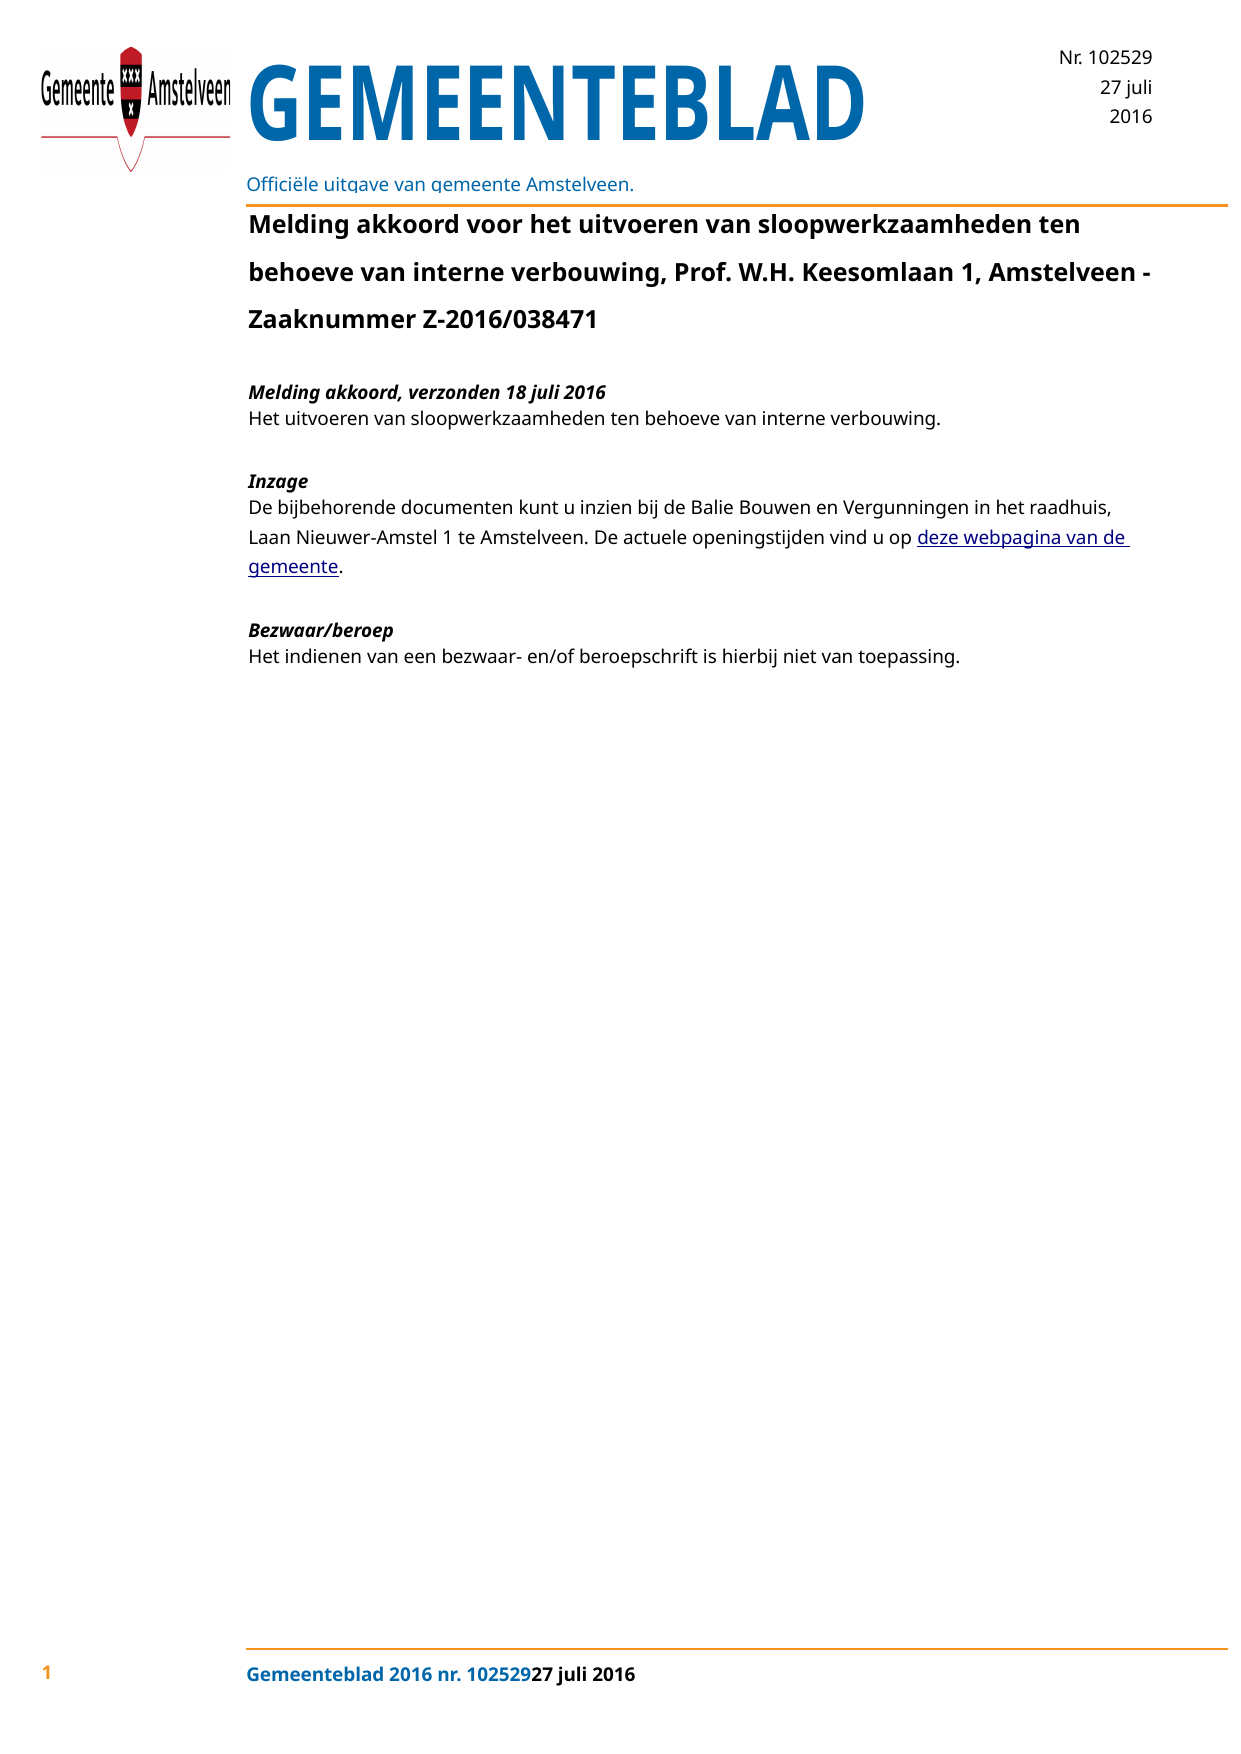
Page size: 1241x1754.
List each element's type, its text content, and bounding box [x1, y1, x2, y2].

text Het uitvoeren van sloopwerkzaamheden ten behoeve van interne verbouwing. [248, 405, 1152, 431]
text Bezwaar/beroep [248, 618, 1152, 643]
text De bijbehorende documenten kunt u inzien bij de Balie Bouwen en Vergunningen in het raadhuis, Laan Nieuwer-Amstel 1 te Amstelveen. De actuele openingstijden vind u op deze webpagina van de gemeente. [248, 494, 1152, 579]
text Het indienen van een bezwaar- en/of beroepschrift is hierbij niet van toepassing. [248, 643, 1152, 669]
text Melding akkoord, verzonden 18 juli 2016 [248, 379, 1152, 405]
picture [41, 47, 231, 172]
text Inzage [248, 469, 1152, 494]
text Melding akkoord voor het uitvoeren van sloopwerkzaamheden ten behoeve van interne verbouwing, Prof. W.H. Keesomlaan 1, Amstelveen - Zaaknummer Z-2016/038471 [248, 207, 1152, 336]
